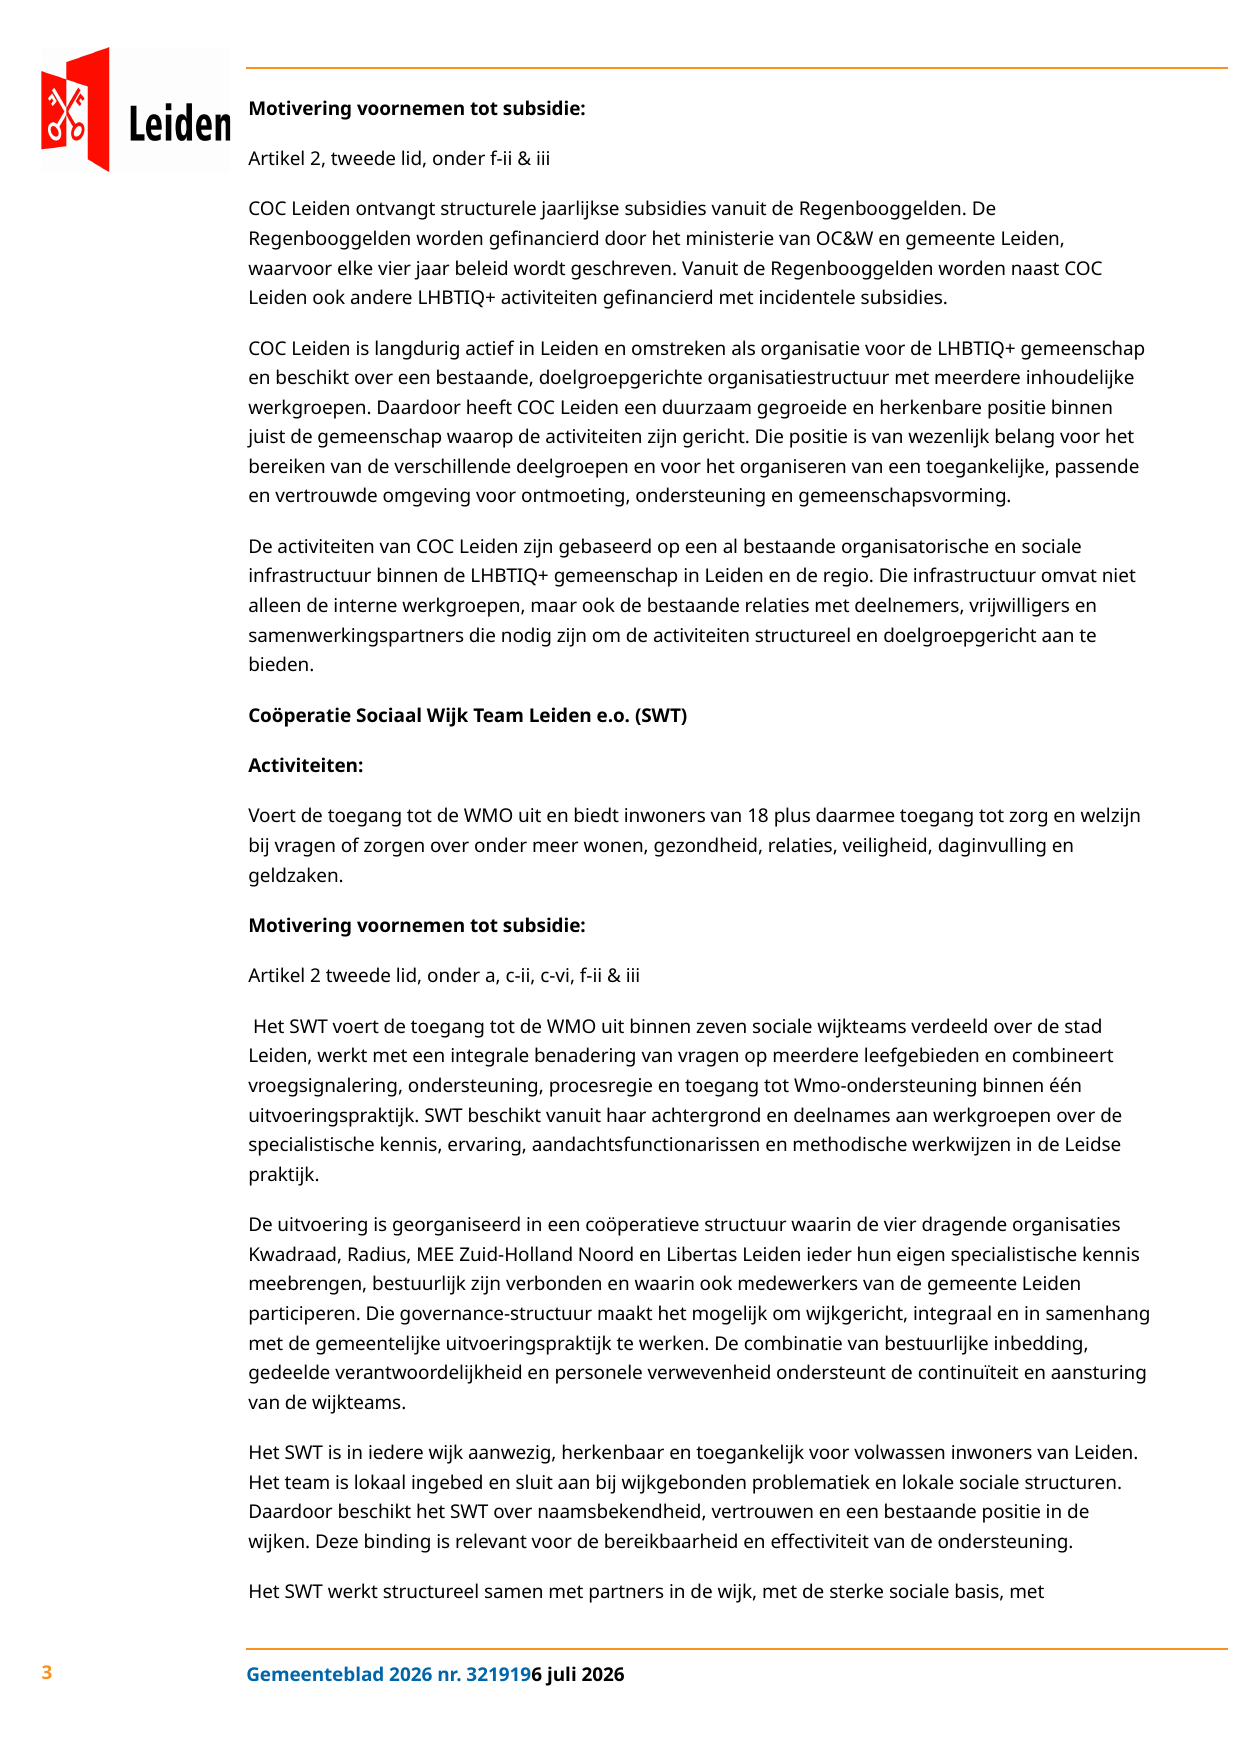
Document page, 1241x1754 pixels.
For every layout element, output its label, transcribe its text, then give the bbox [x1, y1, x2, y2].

text De uitvoering is georganiseerd in een coöperatieve structuur waarin de vier dragende organisaties Kwadraad, Radius, MEE Zuid-Holland Noord en Libertas Leiden ieder hun eigen specialistische kennis meebrengen, bestuurlijk zijn verbonden en waarin ook medewerkers van de gemeente Leiden participeren. Die governance-structuur maakt het mogelijk om wijkgericht, integraal en in samenhang met de gemeentelijke uitvoeringspraktijk te werken. De combinatie van bestuurlijke inbedding, gedeelde verantwoordelijkheid en personele verwevenheid ondersteunt de continuïteit en aansturing van de wijkteams. [248, 1211, 1152, 1415]
text Activiteiten: [248, 752, 1152, 778]
text Het SWT voert de toegang tot de WMO uit binnen zeven sociale wijkteams verdeeld over de stad Leiden, werkt met een integrale benadering van vragen op meerdere leefgebieden en combineert vroegsignalering, ondersteuning, procesregie en toegang tot Wmo-ondersteuning binnen één uitvoeringspraktijk. SWT beschikt vanuit haar achtergrond en deelnames aan werkgroepen over de specialistische kennis, ervaring, aandachtsfunctionarissen en methodische werkwijzen in de Leidse praktijk. [248, 1013, 1152, 1187]
text Het SWT is in iedere wijk aanwezig, herkenbaar en toegankelijk voor volwassen inwoners van Leiden. Het team is lokaal ingebed en sluit aan bij wijkgebonden problematiek en lokale sociale structuren. Daardoor beschikt het SWT over naamsbekendheid, vertrouwen en een bestaande positie in de wijken. Deze binding is relevant voor de bereikbaarheid en effectiviteit van de ondersteuning. [248, 1439, 1152, 1554]
text Motivering voornemen tot subsidie: [248, 912, 1152, 938]
text Coöperatie Sociaal Wijk Team Leiden e.o. (SWT) [248, 702, 1152, 728]
text De activiteiten van COC Leiden zijn gebaseerd op een al bestaande organisatorische en sociale infrastructuur binnen de LHBTIQ+ gemeenschap in Leiden en de regio. Die infrastructuur omvat niet alleen de interne werkgroepen, maar ook de bestaande relaties met deelnemers, vrijwilligers en samenwerkingspartners die nodig zijn om de activiteiten structureel en doelgroepgericht aan te bieden. [248, 533, 1152, 677]
picture [41, 47, 231, 172]
text Artikel 2 tweede lid, onder a, c-ii, c-vi, f-ii & iii [248, 963, 1152, 988]
text Voert de toegang tot de WMO uit en biedt inwoners van 18 plus daarmee toegang tot zorg en welzijn bij vragen of zorgen over onder meer wonen, gezondheid, relaties, veiligheid, daginvulling en geldzaken. [248, 803, 1152, 888]
text Het SWT werkt structureel samen met partners in de wijk, met de sterke sociale basis, met [248, 1578, 1152, 1604]
text COC Leiden ontvangt structurele jaarlijkse subsidies vanuit de Regenbooggelden. De Regenbooggelden worden gefinancierd door het ministerie van OC&W en gemeente Leiden, waarvoor elke vier jaar beleid wordt geschreven. Vanuit de Regenbooggelden worden naast COC Leiden ook andere LHBTIQ+ activiteiten gefinancierd met incidentele subsidies. [248, 196, 1152, 310]
text COC Leiden is langdurig actief in Leiden en omstreken als organisatie voor de LHBTIQ+ gemeenschap en beschikt over een bestaande, doelgroepgerichte organisatiestructuur met meerdere inhoudelijke werkgroepen. Daardoor heeft COC Leiden een duurzaam gegroeide en herkenbare positie binnen juist de gemeenschap waarop de activiteiten zijn gericht. Die positie is van wezenlijk belang voor het bereiken van de verschillende deelgroepen en voor het organiseren van een toegankelijke, passende en vertrouwde omgeving voor ontmoeting, ondersteuning en gemeenschapsvorming. [248, 335, 1152, 508]
text Motivering voornemen tot subsidie: [248, 95, 1152, 121]
text Artikel 2, tweede lid, onder f-ii & iii [248, 145, 1152, 171]
